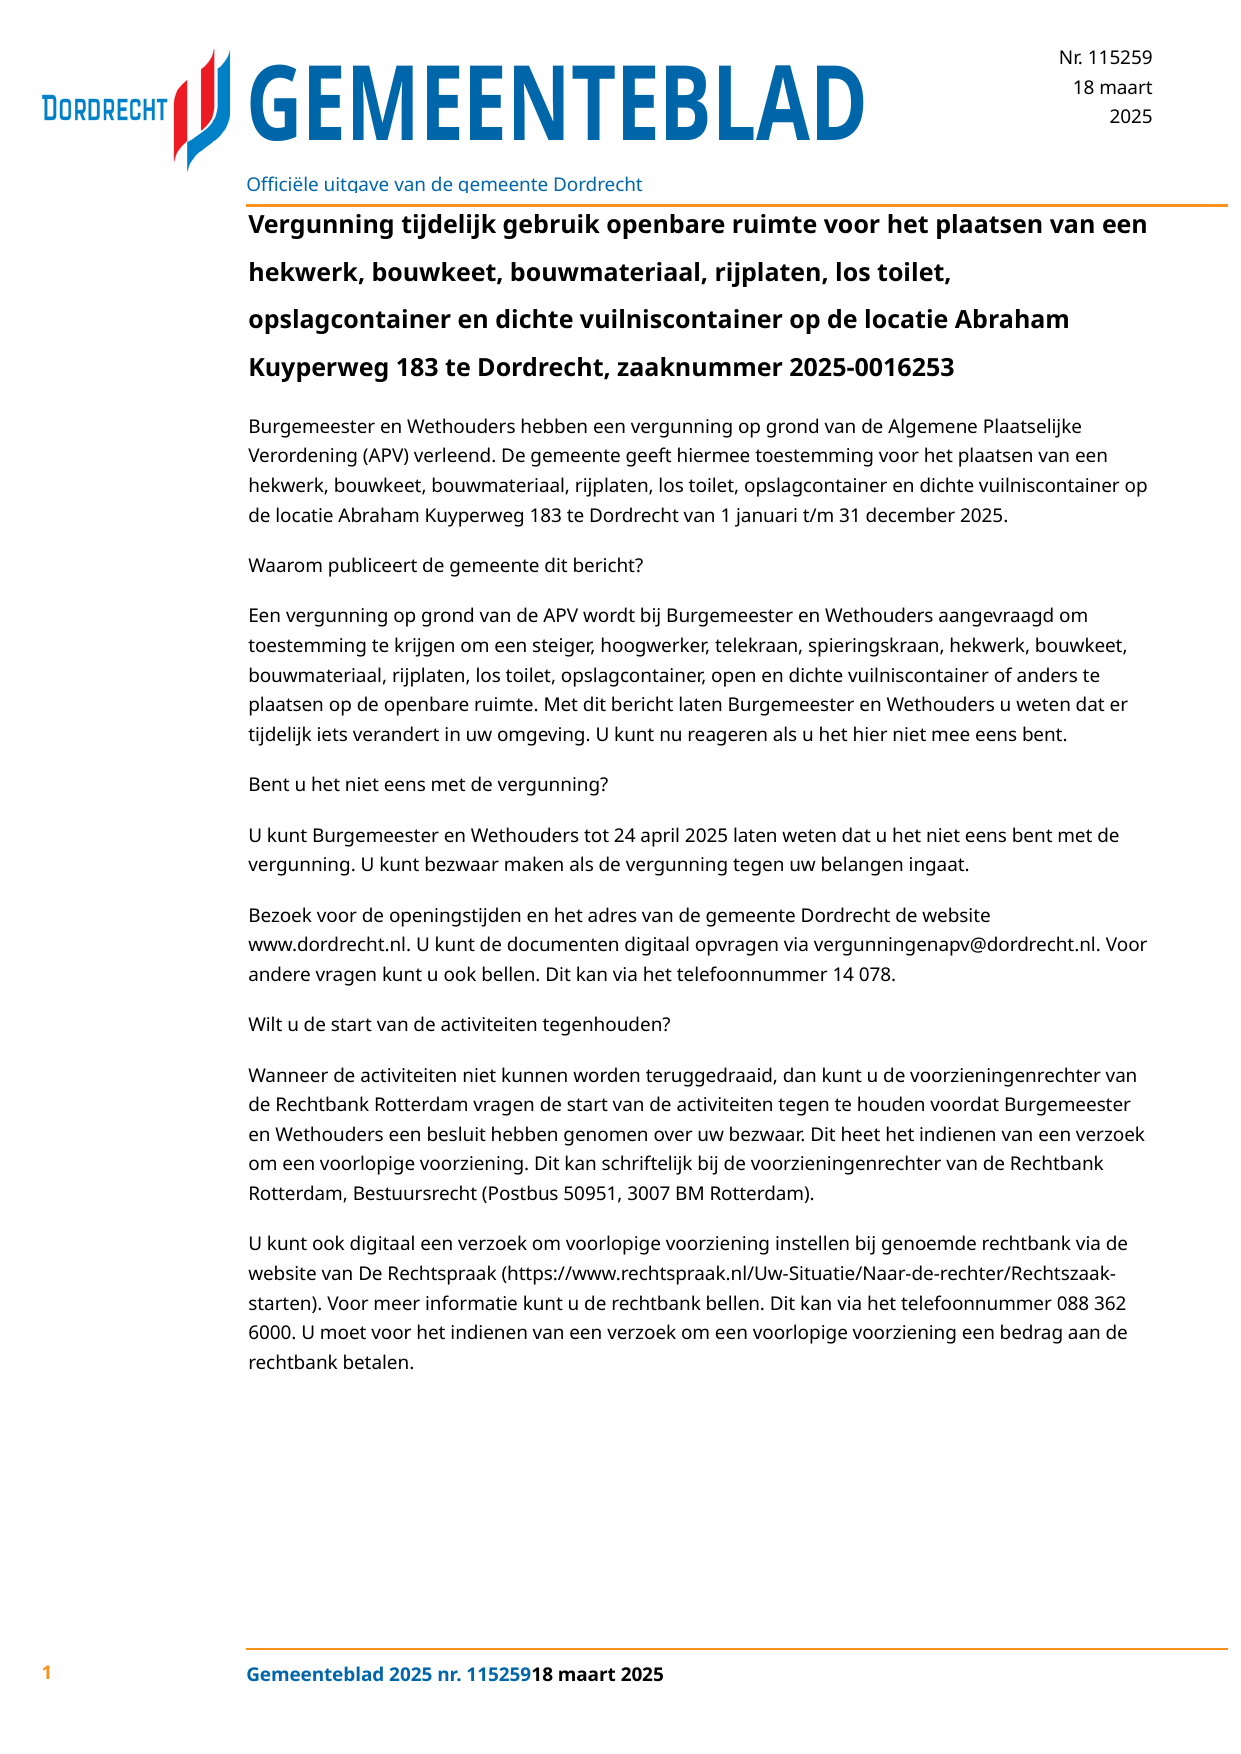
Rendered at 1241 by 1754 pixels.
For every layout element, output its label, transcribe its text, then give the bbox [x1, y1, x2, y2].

text Burgemeester en Wethouders hebben een vergunning op grond van de Algemene Plaatselijke Verordening (APV) verleend. De gemeente geeft hiermee toestemming voor het plaatsen van een hekwerk, bouwkeet, bouwmateriaal, rijplaten, los toilet, opslagcontainer en dichte vuilniscontainer op de locatie Abraham Kuyperweg 183 te Dordrecht van 1 januari t/m 31 december 2025. [248, 413, 1152, 528]
text Wanneer de activiteiten niet kunnen worden teruggedraaid, dan kunt u de voorzieningenrechter van de Rechtbank Rotterdam vragen de start van de activiteiten tegen te houden voordat Burgemeester en Wethouders een besluit hebben genomen over uw bezwaar. Dit heet het indienen van een verzoek om een voorlopige voorziening. Dit kan schriftelijk bij de voorzieningenrechter van de Rechtbank Rotterdam, Bestuursrecht (Postbus 50951, 3007 BM Rotterdam). [248, 1062, 1152, 1206]
text Vergunning tijdelijk gebruik openbare ruimte voor het plaatsen van een hekwerk, bouwkeet, bouwmateriaal, rijplaten, los toilet, opslagcontainer en dichte vuilniscontainer op de locatie Abraham Kuyperweg 183 te Dordrecht, zaaknummer 2025-0016253 [248, 207, 1152, 384]
text Bezoek voor de openingstijden en het adres van de gemeente Dordrecht de website www.dordrecht.nl. U kunt de documenten digitaal opvragen via vergunningenapv@dordrecht.nl. Voor andere vragen kunt u ook bellen. Dit kan via het telefoonnummer 14 078. [248, 902, 1152, 987]
text Een vergunning op grond van de APV wordt bij Burgemeester en Wethouders aangevraagd om toestemming te krijgen om een steiger, hoogwerker, telekraan, spieringskraan, hekwerk, bouwkeet, bouwmateriaal, rijplaten, los toilet, opslagcontainer, open en dichte vuilniscontainer of anders te plaatsen op de openbare ruimte. Met dit bericht laten Burgemeester en Wethouders u weten dat er tijdelijk iets verandert in uw omgeving. U kunt nu reageren als u het hier niet mee eens bent. [248, 603, 1152, 747]
text U kunt ook digitaal een verzoek om voorlopige voorziening instellen bij genoemde rechtbank via de website van De Rechtspraak (https://www.rechtspraak.nl/Uw-Situatie/Naar-de-rechter/Rechtszaak-starten). Voor meer informatie kunt u de rechtbank bellen. Dit kan via het telefoonnummer 088 362 6000. U moet voor het indienen van een verzoek om een voorlopige voorziening een bedrag aan de rechtbank betalen. [248, 1231, 1152, 1375]
text Bent u het niet eens met de vergunning? [248, 771, 1152, 797]
text Wilt u de start van de activiteiten tegenhouden? [248, 1011, 1152, 1037]
picture [41, 47, 231, 172]
text Waarom publiceert de gemeente dit bericht? [248, 552, 1152, 578]
text U kunt Burgemeester en Wethouders tot 24 april 2025 laten weten dat u het niet eens bent met de vergunning. U kunt bezwaar maken als de vergunning tegen uw belangen ingaat. [248, 822, 1152, 877]
